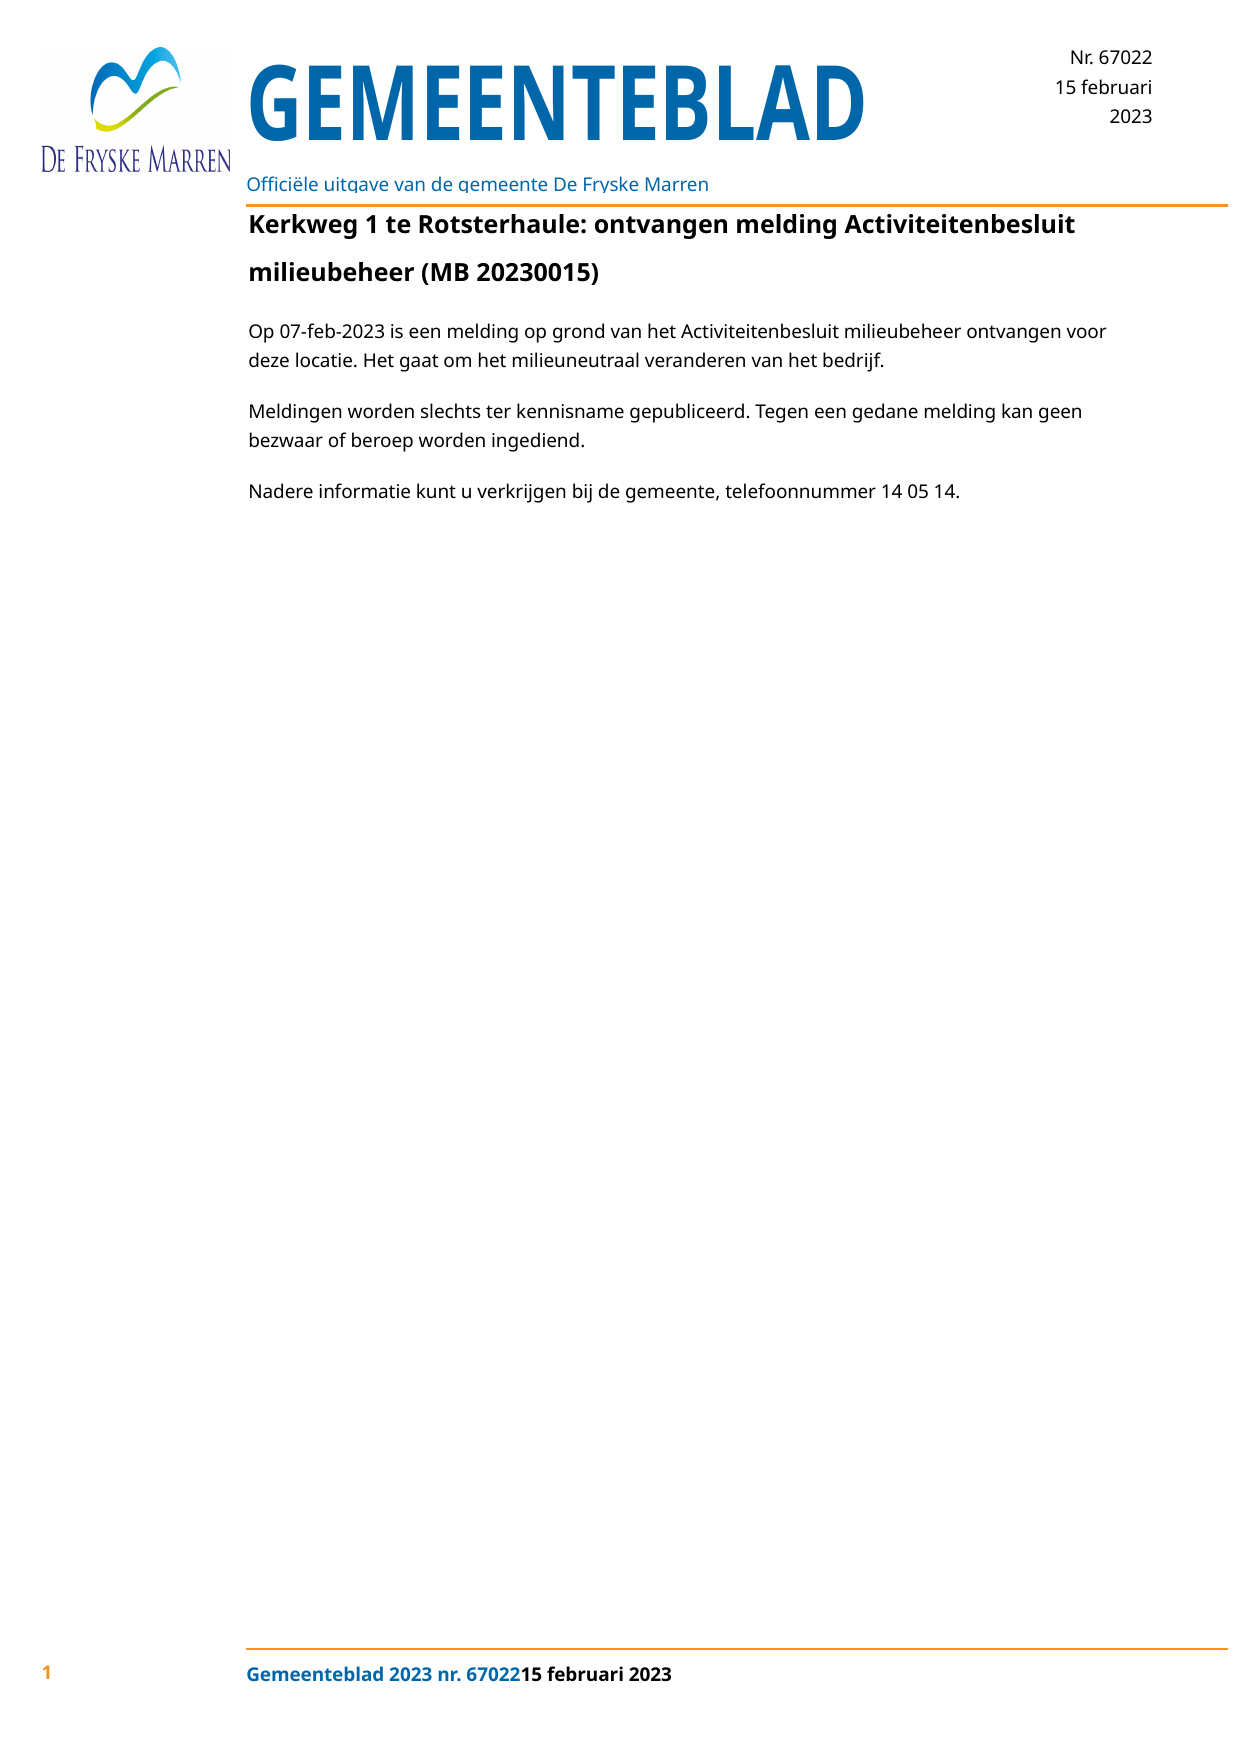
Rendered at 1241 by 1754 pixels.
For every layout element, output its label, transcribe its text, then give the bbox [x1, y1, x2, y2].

text Nadere informatie kunt u verkrijgen bij de gemeente, telefoonnummer 14 05 14. [248, 478, 1152, 504]
picture [41, 47, 231, 172]
text Op 07-feb-2023 is een melding op grond van het Activiteitenbesluit milieubeheer ontvangen voor deze locatie. Het gaat om het milieuneutraal veranderen van het bedrijf. [248, 318, 1152, 373]
text Meldingen worden slechts ter kennisname gepubliceerd. Tegen een gedane melding kan geen bezwaar of beroep worden ingediend. [248, 398, 1152, 453]
text Kerkweg 1 te Rotsterhaule: ontvangen melding Activiteitenbesluit milieubeheer (MB 20230015) [248, 207, 1152, 288]
